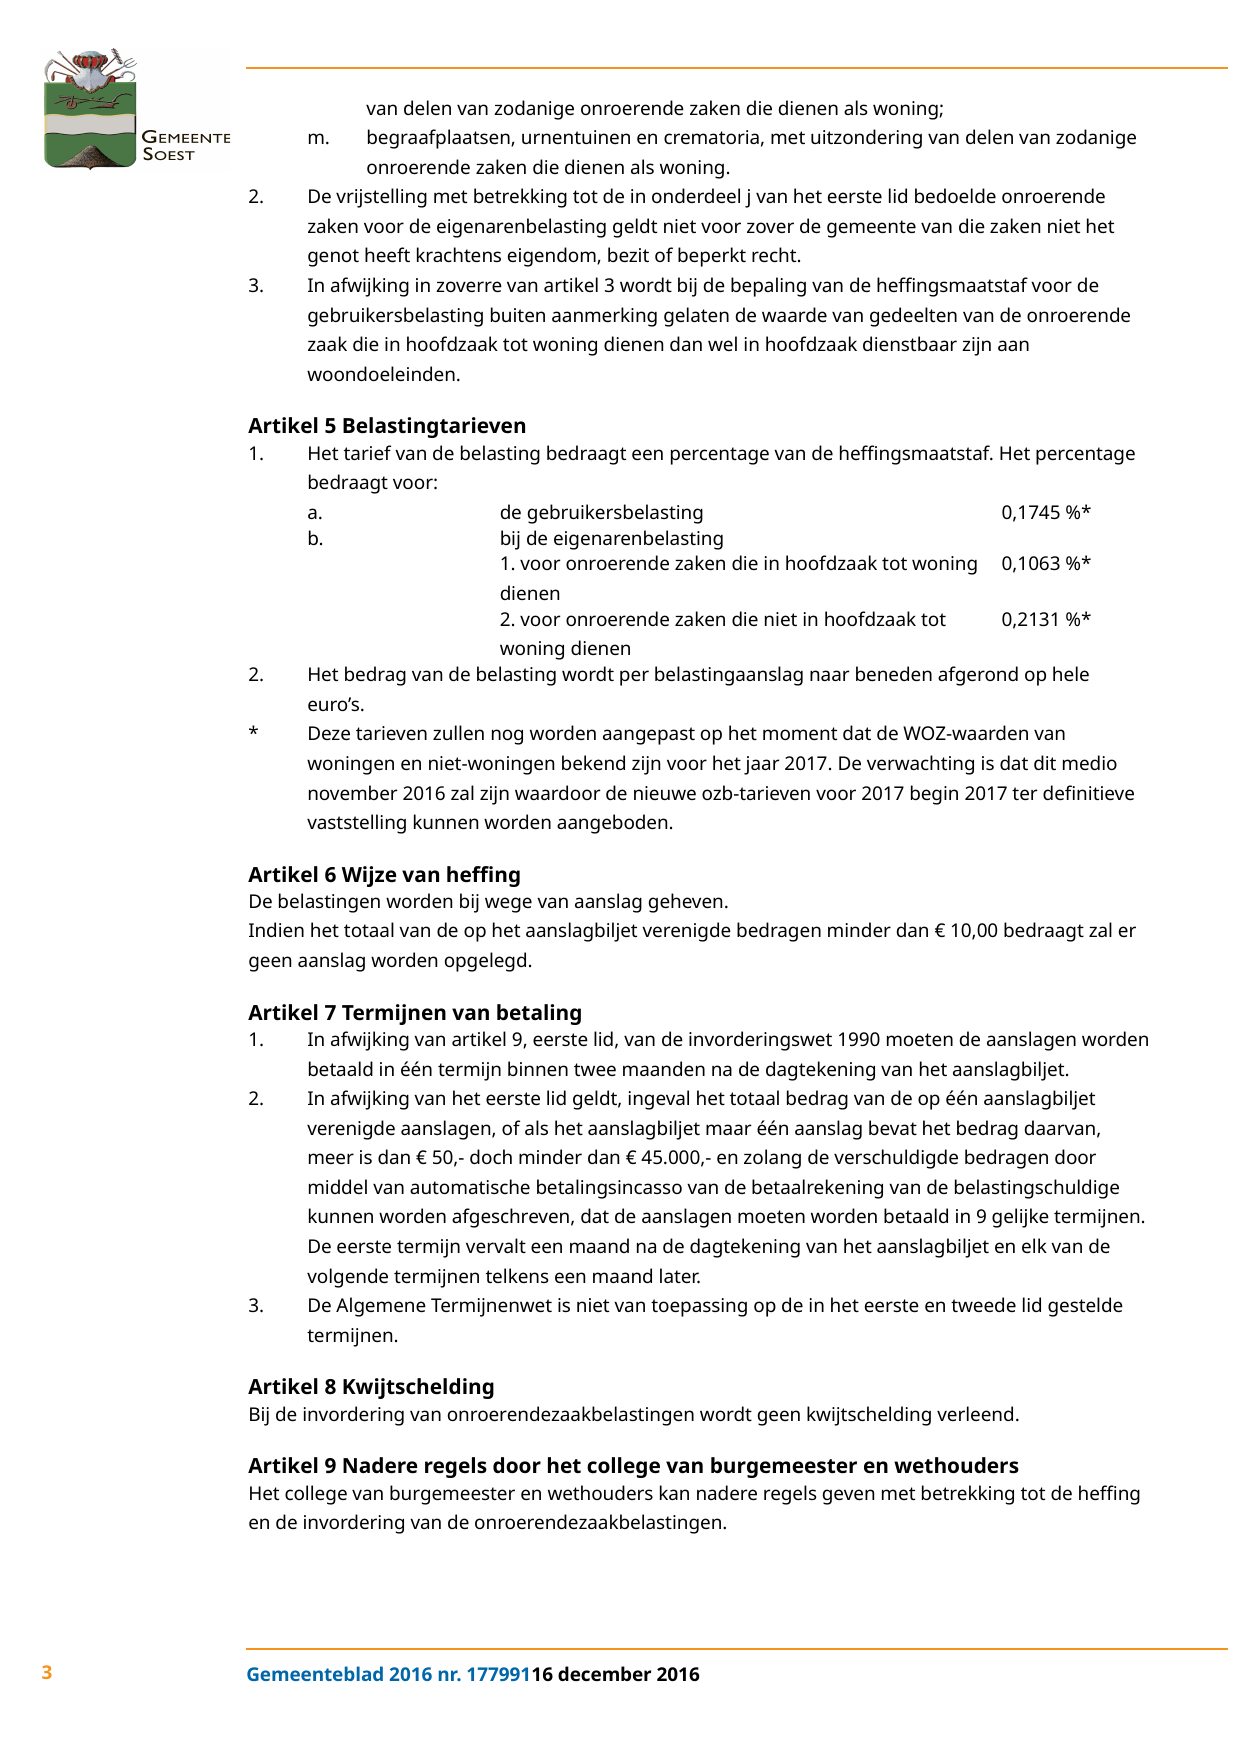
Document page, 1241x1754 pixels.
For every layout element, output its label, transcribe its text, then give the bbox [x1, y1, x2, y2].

text Artikel 7 Termijnen van betaling [248, 998, 1152, 1026]
list van delen van zodanige onroerende zaken die dienen als woning; [307, 95, 1152, 121]
text Bij de invordering van onroerendezaakbelastingen wordt geen kwijtschelding verleend. [248, 1401, 1152, 1427]
list In afwijking in zoverre van artikel 3 wordt bij de bepaling van de heffingsmaatstaf voor de gebruikersbelasting buiten aanmerking gelaten de waarde van gedeelten van de onroerende zaak die in hoofdzaak tot woning dienen dan wel in hoofdzaak dienstbaar zijn aan woondoeleinden. [248, 272, 1152, 387]
table_cell 0,1063 %* [1001, 551, 1211, 606]
table_cell [307, 606, 499, 661]
picture [41, 47, 231, 172]
table_cell 0,2131 %* [1001, 606, 1211, 661]
text Indien het totaal van de op het aanslagbiljet verenigde bedragen minder dan € 10,00 bedraagt zal er geen aanslag worden opgelegd. [248, 918, 1152, 973]
text Artikel 5 Belastingtarieven [248, 411, 1152, 440]
list In afwijking van het eerste lid geldt, ingeval het totaal bedrag van de op één aanslagbiljet verenigde aanslagen, of als het aanslagbiljet maar één aanslag bevat het bedrag daarvan, meer is dan € 50,- doch minder dan € 45.000,- en zolang de verschuldigde bedragen door middel van automatische betalingsincasso van de betaalrekening van de belastingschuldige kunnen worden afgeschreven, dat de aanslagen moeten worden betaald in 9 gelijke termijnen. De eerste termijn vervalt een maand na de dagtekening van het aanslagbiljet en elk van de volgende termijnen telkens een maand later. [248, 1085, 1152, 1288]
table_cell [307, 551, 499, 606]
text Artikel 8 Kwijtschelding [248, 1372, 1152, 1401]
list De vrijstelling met betrekking tot de in onderdeel j van het eerste lid bedoelde onroerende zaken voor de eigenarenbelasting geldt niet voor zover de gemeente van die zaken niet het genot heeft krachtens eigendom, bezit of beperkt recht. [248, 183, 1152, 268]
list In afwijking van artikel 9, eerste lid, van de invorderingswet 1990 moeten de aanslagen worden betaald in één termijn binnen twee maanden na de dagtekening van het aanslagbiljet. [248, 1026, 1152, 1081]
table_cell bij de eigenarenbelasting [500, 525, 1001, 551]
text Het college van burgemeester en wethouders kan nadere regels geven met betrekking tot de heffing en de invordering van de onroerendezaakbelastingen. [248, 1480, 1152, 1535]
list Het tarief van de belasting bedraagt een percentage van de heffingsmaatstaf. Het percentage bedraagt voor: [248, 440, 1152, 495]
list Deze tarieven zullen nog worden aangepast op het moment dat de WOZ-waarden van woningen en niet-woningen bekend zijn voor het jaar 2017. De verwachting is dat dit medio november 2016 zal zijn waardoor de nieuwe ozb-tarieven voor 2017 begin 2017 ter definitieve vaststelling kunnen worden aangeboden. [248, 721, 1152, 835]
list begraafplaatsen, urnentuinen en crematoria, met uitzondering van delen van zodanige onroerende zaken die dienen als woning. [307, 124, 1152, 180]
table_header 0,1745 %* [1001, 499, 1211, 525]
table_header a. [307, 499, 499, 525]
table_cell 2. voor onroerende zaken die niet in hoofdzaak tot woning dienen [500, 606, 1001, 661]
text Artikel 6 Wijze van heffing [248, 860, 1152, 888]
table_cell b. [307, 525, 499, 551]
table_cell [1001, 525, 1211, 551]
table_cell 1. voor onroerende zaken die in hoofdzaak tot woning dienen [500, 551, 1001, 606]
list De Algemene Termijnenwet is niet van toepassing op de in het eerste en tweede lid gestelde termijnen. [248, 1292, 1152, 1348]
text De belastingen worden bij wege van aanslag geheven. [248, 888, 1152, 914]
list Het bedrag van de belasting wordt per belastingaanslag naar beneden afgerond op hele euro’s. [248, 661, 1152, 717]
table_header de gebruikersbelasting [500, 499, 1001, 525]
text Artikel 9 Nadere regels door het college van burgemeester en wethouders [248, 1451, 1152, 1480]
